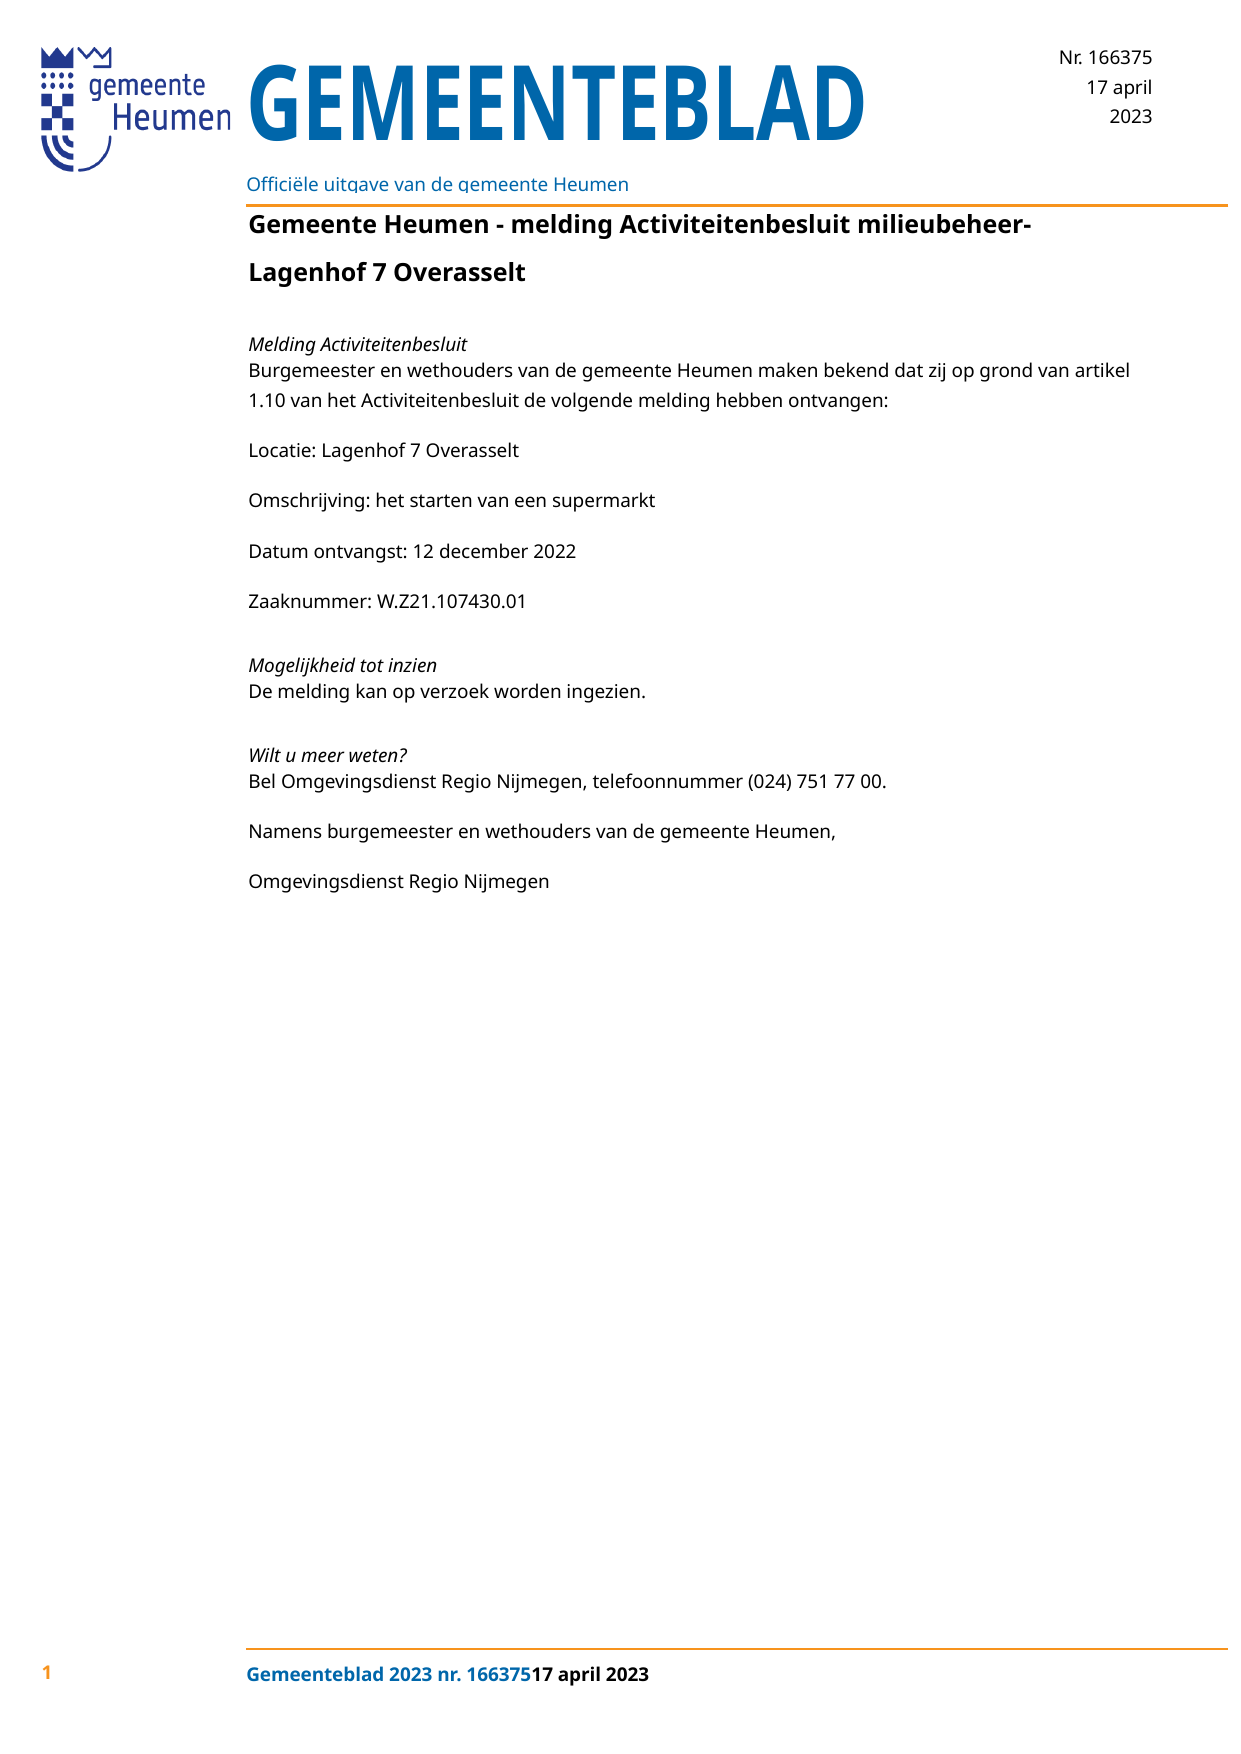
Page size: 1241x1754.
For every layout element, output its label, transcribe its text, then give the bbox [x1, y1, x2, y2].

text Wilt u meer weten? [248, 742, 1152, 768]
text Bel Omgevingsdienst Regio Nijmegen, telefoonnummer (024) 751 77 00. [248, 768, 1152, 793]
text Melding Activiteitenbesluit [248, 331, 1152, 357]
text Omschrijving: het starten van een supermarkt [248, 488, 1152, 513]
text Mogelijkheid tot inzien [248, 652, 1152, 678]
text Zaaknummer: W.Z21.107430.01 [248, 588, 1152, 614]
text Namens burgemeester en wethouders van de gemeente Heumen, [248, 818, 1152, 844]
text Locatie: Lagenhof 7 Overasselt [248, 437, 1152, 463]
text Burgemeester en wethouders van de gemeente Heumen maken bekend dat zij op grond van artikel 1.10 van het Activiteitenbesluit de volgende melding hebben ontvangen: [248, 357, 1152, 412]
text Omgevingsdienst Regio Nijmegen [248, 869, 1152, 894]
picture [41, 47, 231, 172]
text Datum ontvangst: 12 december 2022 [248, 538, 1152, 564]
text Gemeente Heumen - melding Activiteitenbesluit milieubeheer- Lagenhof 7 Overasselt [248, 207, 1152, 288]
text De melding kan op verzoek worden ingezien. [248, 678, 1152, 704]
